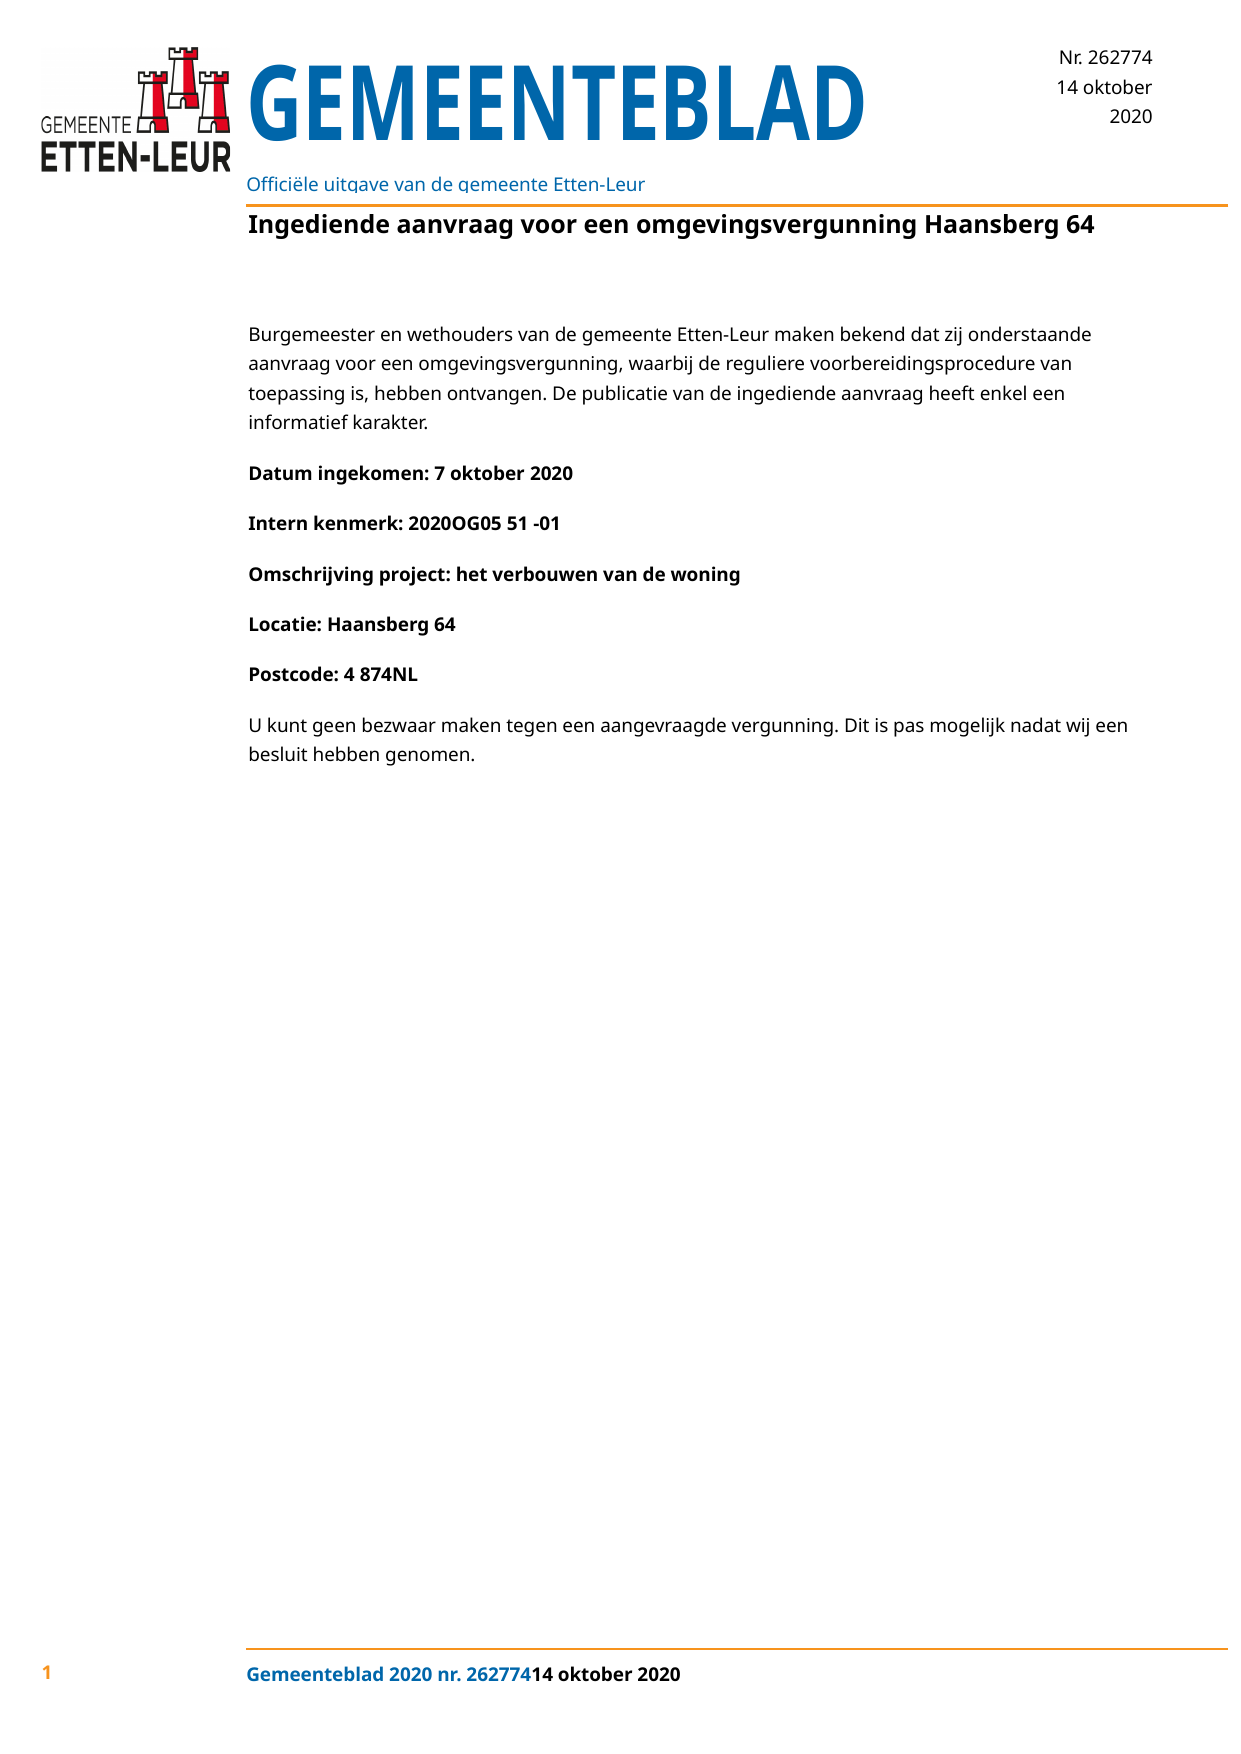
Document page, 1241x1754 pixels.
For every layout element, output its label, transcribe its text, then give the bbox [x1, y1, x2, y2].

text Postcode: 4 874NL [248, 662, 1152, 687]
text Burgemeester en wethouders van de gemeente Etten-Leur maken bekend dat zij onderstaande aanvraag voor een omgevingsvergunning, waarbij de reguliere voorbereidingsprocedure van toepassing is, hebben ontvangen. De publicatie van de ingediende aanvraag heeft enkel een informatief karakter. [248, 321, 1152, 435]
text Locatie: Haansberg 64 [248, 611, 1152, 637]
picture [41, 47, 231, 172]
text Ingediende aanvraag voor een omgevingsvergunning Haansberg 64 [248, 207, 1152, 241]
text Omschrijving project: het verbouwen van de woning [248, 561, 1152, 586]
text U kunt geen bezwaar maken tegen een aangevraagde vergunning. Dit is pas mogelijk nadat wij een besluit hebben genomen. [248, 712, 1152, 767]
text Datum ingekomen: 7 oktober 2020 [248, 460, 1152, 486]
text Intern kenmerk: 2020OG05 51 -01 [248, 510, 1152, 536]
